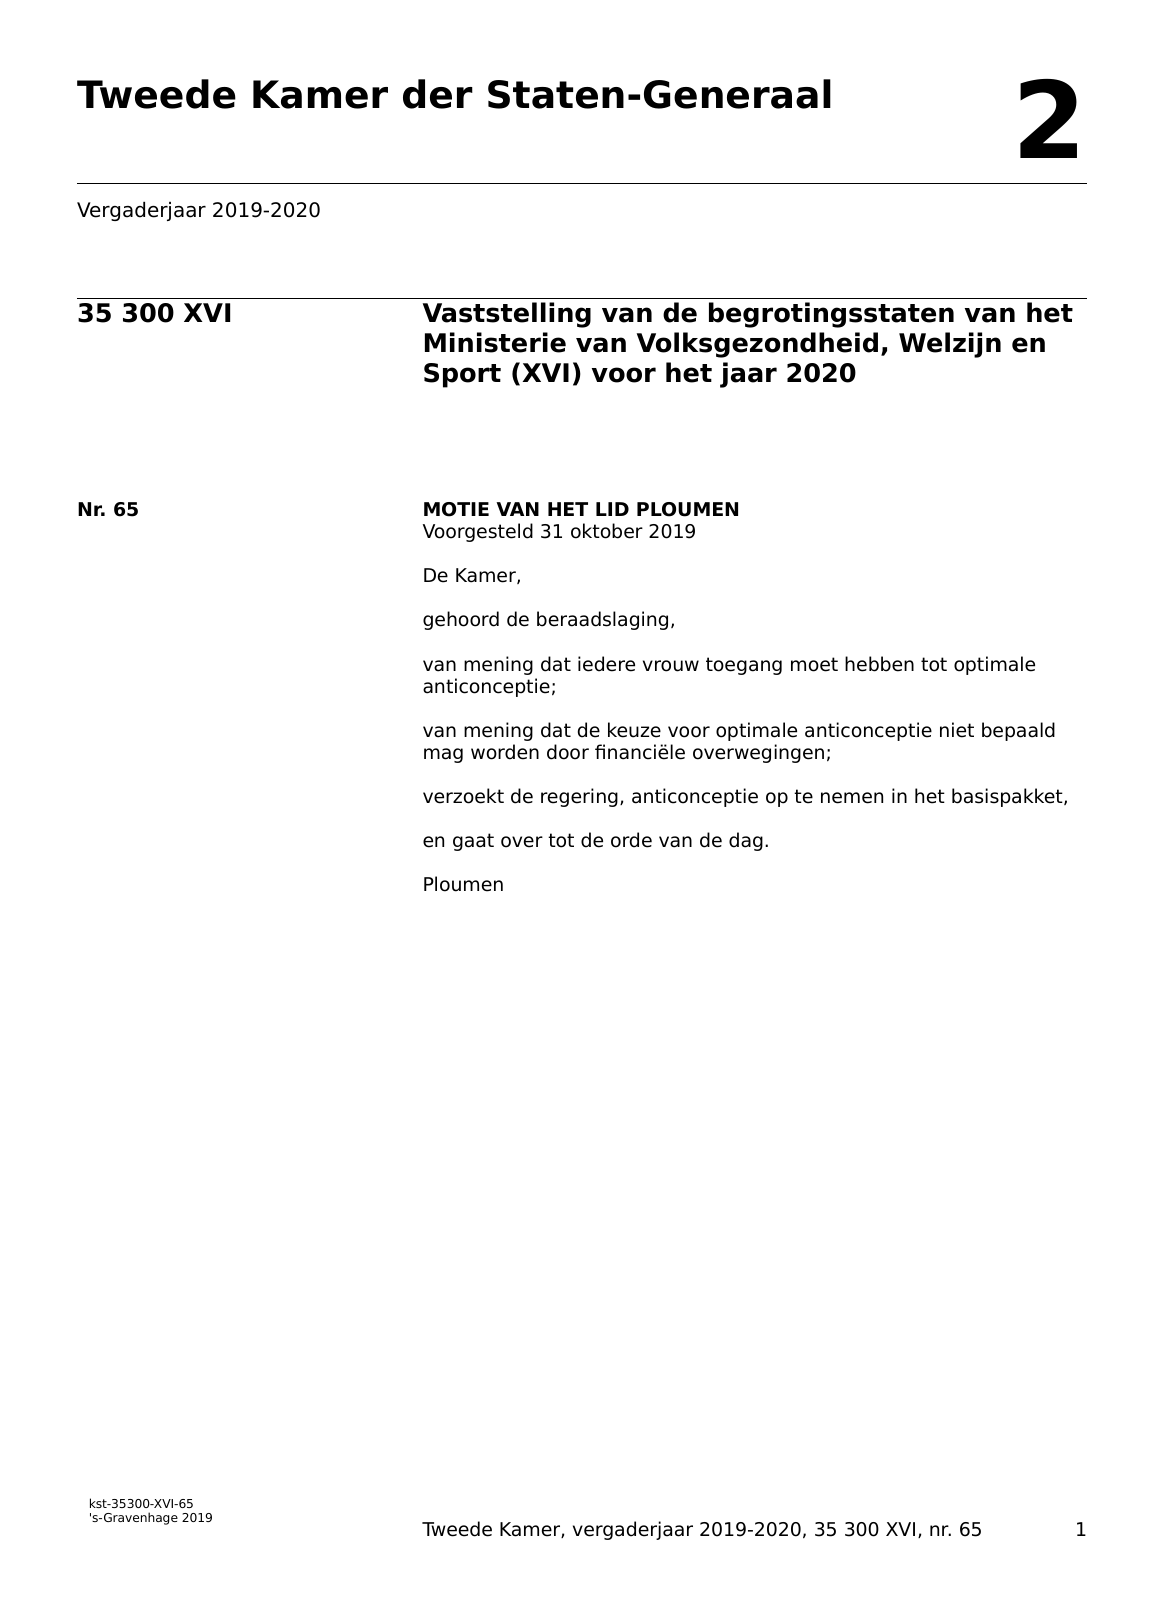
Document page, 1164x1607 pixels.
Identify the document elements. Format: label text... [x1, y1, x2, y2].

text van mening dat de keuze voor optimale anticonceptie niet bepaald mag worden door financiële overwegingen; [422, 720, 1087, 764]
text De Kamer, [422, 565, 1087, 587]
text kst-35300-XVI-65 [88, 1497, 323, 1511]
text verzoekt de regering, anticonceptie op te nemen in het basispakket, [422, 786, 1087, 808]
subtitle 35 300 XVI Vaststelling van de begrotingsstaten van het Ministerie van Volksgezondheid, Welzijn en Sport (XVI) voor het jaar 2020 [77, 299, 1087, 388]
text Voorgesteld 31 oktober 2019 [422, 521, 1087, 543]
table_header Tweede Kamer der Staten-Generaal [77, 59, 886, 183]
table_cell Vergaderjaar 2019-2020 [77, 184, 1087, 298]
text Ploumen [422, 874, 1087, 896]
table_header 2 [886, 59, 1087, 183]
subtitle Nr. 65 MOTIE VAN HET LID PLOUMEN [77, 499, 1087, 521]
text en gaat over tot de orde van de dag. [422, 830, 1087, 852]
text van mening dat iedere vrouw toegang moet hebben tot optimale anticonceptie; [422, 653, 1087, 697]
text gehoord de beraadslaging, [422, 609, 1087, 631]
text 's-Gravenhage 2019 [88, 1511, 323, 1525]
